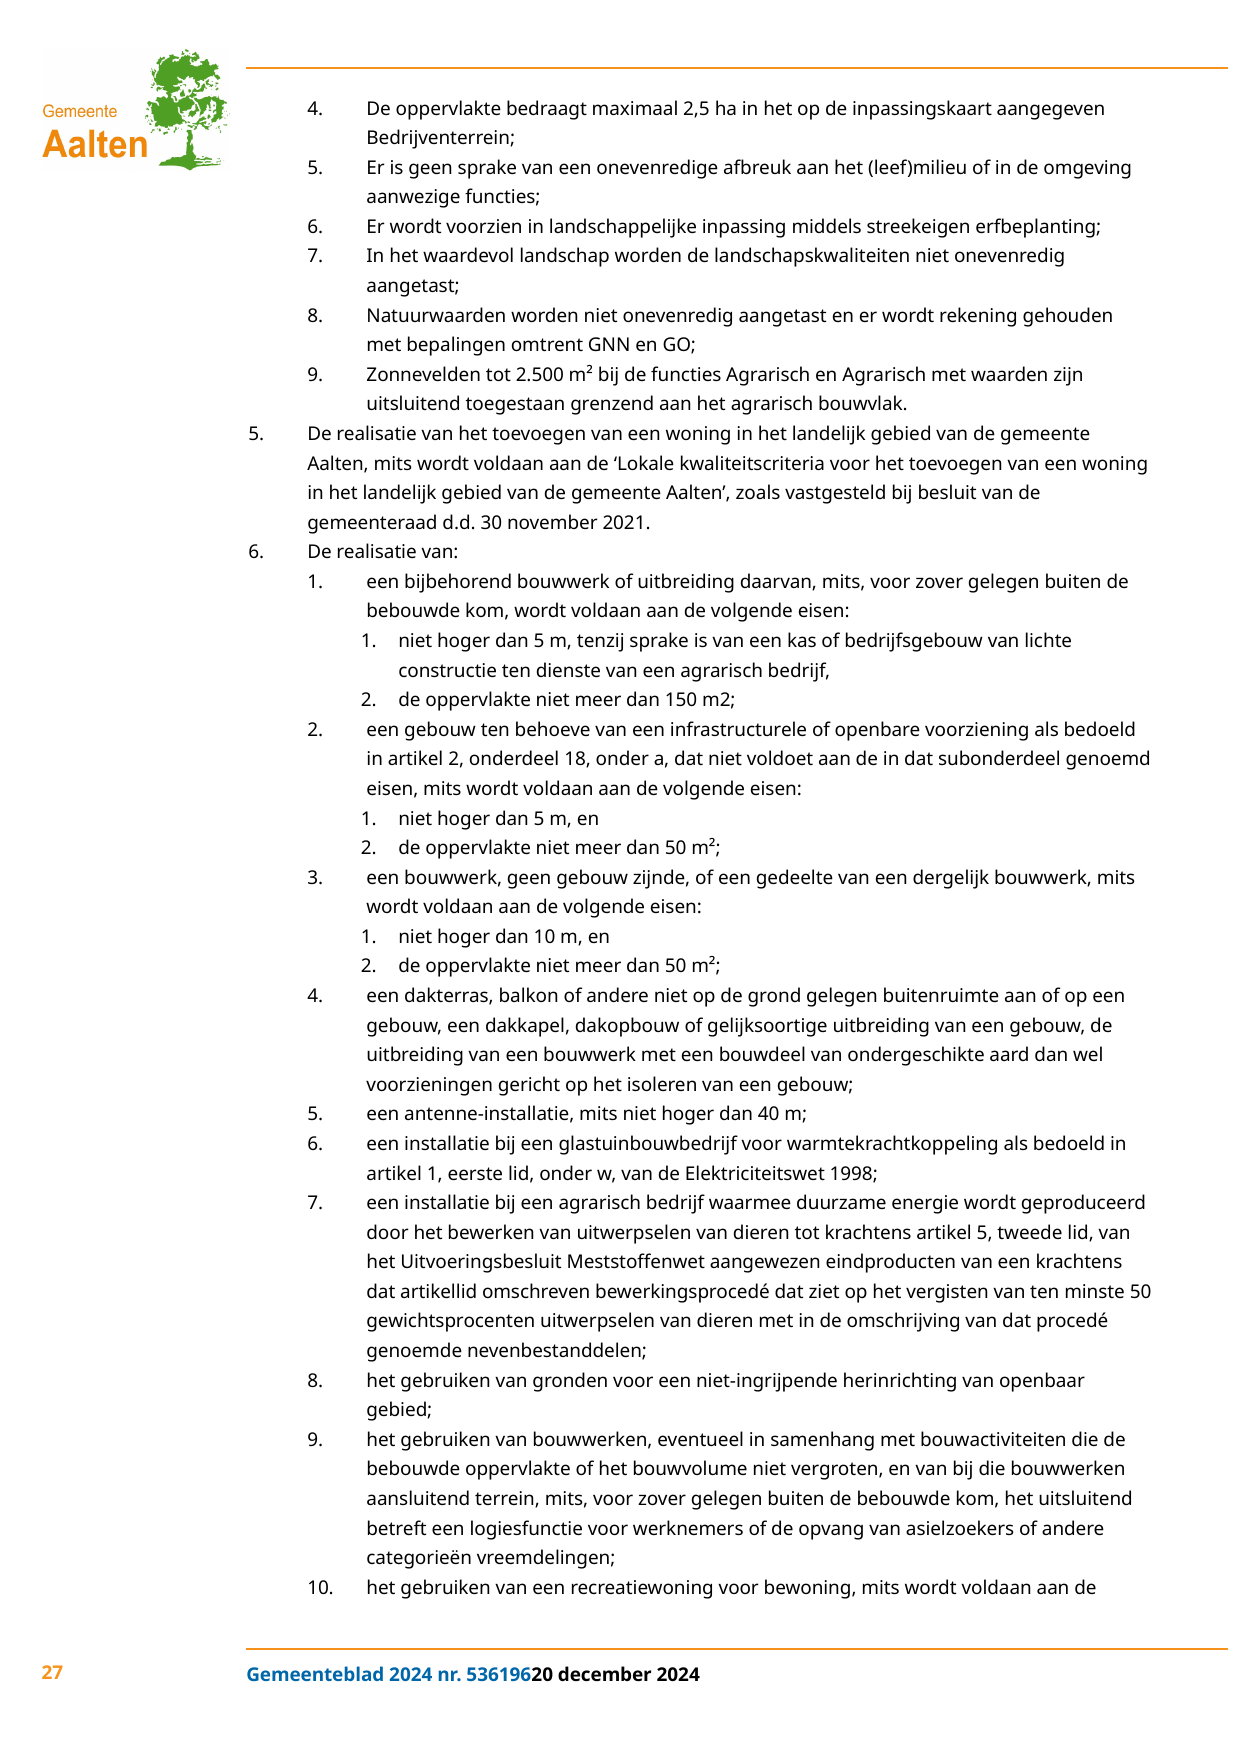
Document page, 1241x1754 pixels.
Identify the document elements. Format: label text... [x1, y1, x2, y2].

list De realisatie van: [248, 538, 1152, 564]
list niet hoger dan 5 m, en [361, 805, 1152, 831]
list een installatie bij een glastuinbouwbedrijf voor warmtekrachtkoppeling als bedoeld in artikel 1, eerste lid, onder w, van de Elektriciteitswet 1998; [307, 1130, 1152, 1186]
list een antenne-installatie, mits niet hoger dan 40 m; [307, 1101, 1152, 1126]
list een dakterras, balkon of andere niet op de grond gelegen buitenruimte aan of op een gebouw, een dakkapel, dakopbouw of gelijksoortige uitbreiding van een gebouw, de uitbreiding van een bouwwerk met een bouwdeel van ondergeschikte aard dan wel voorzieningen gericht op het isoleren van een gebouw; [307, 982, 1152, 1097]
list niet hoger dan 10 m, en [361, 923, 1152, 949]
picture [41, 47, 231, 172]
list de oppervlakte niet meer dan 50 m²; [361, 953, 1152, 978]
list het gebruiken van een recreatiewoning voor bewoning, mits wordt voldaan aan de [307, 1574, 1152, 1600]
list De realisatie van het toevoegen van een woning in het landelijk gebied van de gemeente Aalten, mits wordt voldaan aan de ‘Lokale kwaliteitscriteria voor het toevoegen van een woning in het landelijk gebied van de gemeente Aalten’, zoals vastgesteld bij besluit van de gemeenteraad d.d. 30 november 2021. [248, 420, 1152, 535]
list Er wordt voorzien in landschappelijke inpassing middels streekeigen erfbeplanting; [307, 213, 1152, 239]
list Natuurwaarden worden niet onevenredig aangetast en er wordt rekening gehouden met bepalingen omtrent GNN en GO; [307, 302, 1152, 357]
list Zonnevelden tot 2.500 m² bij de functies Agrarisch en Agrarisch met waarden zijn uitsluitend toegestaan grenzend aan het agrarisch bouwvlak. [307, 361, 1152, 416]
list Er is geen sprake van een onevenredige afbreuk aan het (leef)milieu of in de omgeving aanwezige functies; [307, 154, 1152, 209]
list een gebouw ten behoeve van een infrastructurele of openbare voorziening als bedoeld in artikel 2, onderdeel 18, onder a, dat niet voldoet aan de in dat subonderdeel genoemd eisen, mits wordt voldaan aan de volgende eisen: [307, 716, 1152, 801]
list een bijbehorend bouwwerk of uitbreiding daarvan, mits, voor zover gelegen buiten de bebouwde kom, wordt voldaan aan de volgende eisen: [307, 568, 1152, 623]
list de oppervlakte niet meer dan 150 m2; [361, 686, 1152, 712]
list een bouwwerk, geen gebouw zijnde, of een gedeelte van een dergelijk bouwwerk, mits wordt voldaan aan de volgende eisen: [307, 864, 1152, 919]
list het gebruiken van gronden voor een niet-ingrijpende herinrichting van openbaar gebied; [307, 1367, 1152, 1422]
list de oppervlakte niet meer dan 50 m²; [361, 834, 1152, 860]
list een installatie bij een agrarisch bedrijf waarmee duurzame energie wordt geproduceerd door het bewerken van uitwerpselen van dieren tot krachtens artikel 5, tweede lid, van het Uitvoeringsbesluit Meststoffenwet aangewezen eindproducten van een krachtens dat artikellid omschreven bewerkingsprocedé dat ziet op het vergisten van ten minste 50 gewichtsprocenten uitwerpselen van dieren met in de omschrijving van dat procedé genoemde nevenbestanddelen; [307, 1189, 1152, 1363]
list het gebruiken van bouwwerken, eventueel in samenhang met bouwactiviteiten die de bebouwde oppervlakte of het bouwvolume niet vergroten, en van bij die bouwwerken aansluitend terrein, mits, voor zover gelegen buiten de bebouwde kom, het uitsluitend betreft een logiesfunctie voor werknemers of de opvang van asielzoekers of andere categorieën vreemdelingen; [307, 1426, 1152, 1570]
list In het waardevol landschap worden de landschapskwaliteiten niet onevenredig aangetast; [307, 243, 1152, 298]
list De oppervlakte bedraagt maximaal 2,5 ha in het op de inpassingskaart aangegeven Bedrijventerrein; [307, 95, 1152, 150]
list niet hoger dan 5 m, tenzij sprake is van een kas of bedrijfsgebouw van lichte constructie ten dienste van een agrarisch bedrijf, [361, 627, 1152, 683]
